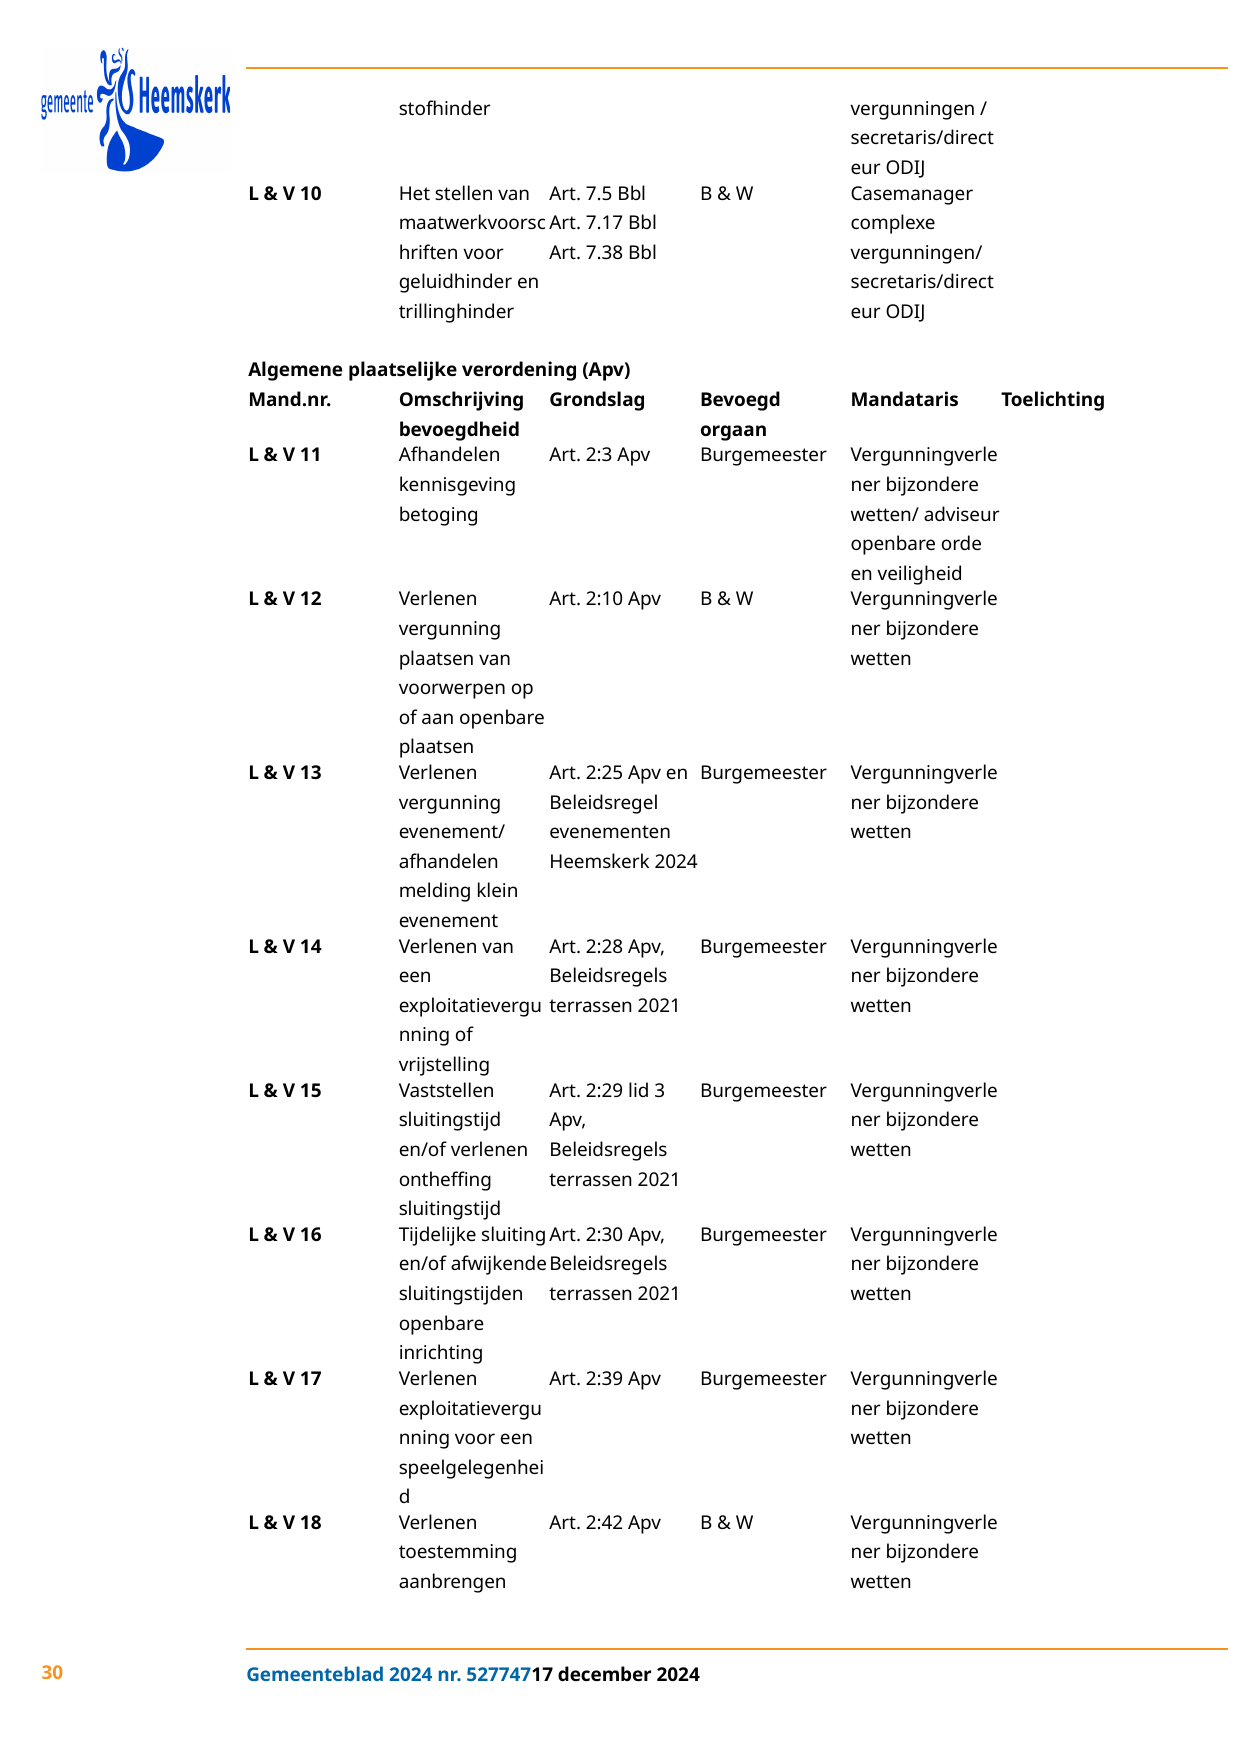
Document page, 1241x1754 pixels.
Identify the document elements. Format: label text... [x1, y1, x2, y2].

table_cell vergunningen / secretaris/directeur ODIJ [850, 95, 1001, 180]
table_cell Vergunningverlener bijzondere wetten [850, 1509, 1001, 1594]
table_cell [1001, 759, 1152, 933]
table_cell [1001, 1365, 1152, 1509]
picture [41, 47, 231, 172]
table_cell Vaststellen sluitingstijd en/of verlenen ontheffing sluitingstijd [399, 1077, 549, 1221]
table_cell [1001, 1077, 1152, 1221]
table_cell Burgemeester [700, 1221, 850, 1365]
table_cell [700, 95, 850, 180]
table_cell Burgemeester [700, 442, 850, 586]
table_cell Vergunningverlener bijzondere wetten [850, 759, 1001, 933]
table_cell [1001, 180, 1152, 324]
table_cell Vergunningverlener bijzondere wetten [850, 1365, 1001, 1509]
table_cell Art. 2:28 Apv, Beleidsregels terrassen 2021 [549, 933, 700, 1077]
table_cell Vergunningverlener bijzondere wetten [850, 586, 1001, 759]
table_cell B & W [700, 586, 850, 759]
table_cell [1001, 442, 1152, 586]
table_cell Tijdelijke sluiting en/of afwijkende sluitingstijden openbare inrichting [399, 1221, 549, 1365]
table_cell L & V 18 [248, 1509, 398, 1594]
table_cell Art. 2:25 Apv en Beleidsregel evenementen Heemskerk 2024 [549, 759, 700, 933]
table_cell Art. 2:10 Apv [549, 586, 700, 759]
table_cell Burgemeester [700, 759, 850, 933]
table_cell Art. 2:29 lid 3 Apv, Beleidsregels terrassen 2021 [549, 1077, 700, 1221]
table_cell Art. 2:30 Apv, Beleidsregels terrassen 2021 [549, 1221, 700, 1365]
table_cell L & V 12 [248, 586, 398, 759]
table_cell stofhinder [399, 95, 549, 180]
table_header Bevoegd orgaan [700, 386, 850, 442]
table_header Mandataris [850, 386, 1001, 442]
table_cell L & V 17 [248, 1365, 398, 1509]
table_cell Art. 2:39 Apv [549, 1365, 700, 1509]
table_cell [549, 95, 700, 180]
table_cell Verlenen van een exploitatievergunning of vrijstelling [399, 933, 549, 1077]
table_cell L & V 15 [248, 1077, 398, 1221]
table_cell Art. 2:3 Apv [549, 442, 700, 586]
table_header Toelichting [1001, 386, 1152, 442]
table_cell Vergunningverlener bijzondere wetten [850, 1221, 1001, 1365]
table_cell [1001, 95, 1152, 180]
table_cell L & V 11 [248, 442, 398, 586]
table_cell Vergunningverlener bijzondere wetten [850, 1077, 1001, 1221]
table_cell [248, 95, 398, 180]
table_cell Art. 2:42 Apv [549, 1509, 700, 1594]
table_cell Burgemeester [700, 1365, 850, 1509]
table_cell Het stellen van maatwerkvoorschriften voor geluidhinder en trillinghinder [399, 180, 549, 324]
text Algemene plaatselijke verordening (Apv) [248, 357, 1152, 382]
table_cell L & V 10 [248, 180, 398, 324]
table_cell Verlenen toestemming aanbrengen [399, 1509, 549, 1594]
table_header Omschrijving bevoegdheid [399, 386, 549, 442]
table_cell B & W [700, 1509, 850, 1594]
table_cell Burgemeester [700, 933, 850, 1077]
table_cell [1001, 586, 1152, 759]
table_header Mand.nr. [248, 386, 398, 442]
table_cell Verlenen exploitatievergunning voor een speelgelegenheid [399, 1365, 549, 1509]
table_cell L & V 16 [248, 1221, 398, 1365]
table_cell [1001, 933, 1152, 1077]
table_cell [1001, 1509, 1152, 1594]
table_cell Verlenen vergunning plaatsen van voorwerpen op of aan openbare plaatsen [399, 586, 549, 759]
table_cell Vergunningverlener bijzondere wetten [850, 933, 1001, 1077]
table_cell Casemanager complexe vergunningen/ secretaris/directeur ODIJ [850, 180, 1001, 324]
table_header Grondslag [549, 386, 700, 442]
table_cell L & V 13 [248, 759, 398, 933]
table_cell B & W [700, 180, 850, 324]
table_cell Verlenen vergunning evenement/ afhandelen melding klein evenement [399, 759, 549, 933]
table_cell Afhandelen kennisgeving betoging [399, 442, 549, 586]
table_cell Art. 7.5 Bbl Art. 7.17 Bbl Art. 7.38 Bbl [549, 180, 700, 324]
table_cell Burgemeester [700, 1077, 850, 1221]
table_cell Vergunningverlener bijzondere wetten/ adviseur openbare orde en veiligheid [850, 442, 1001, 586]
table_cell [1001, 1221, 1152, 1365]
table_cell L & V 14 [248, 933, 398, 1077]
